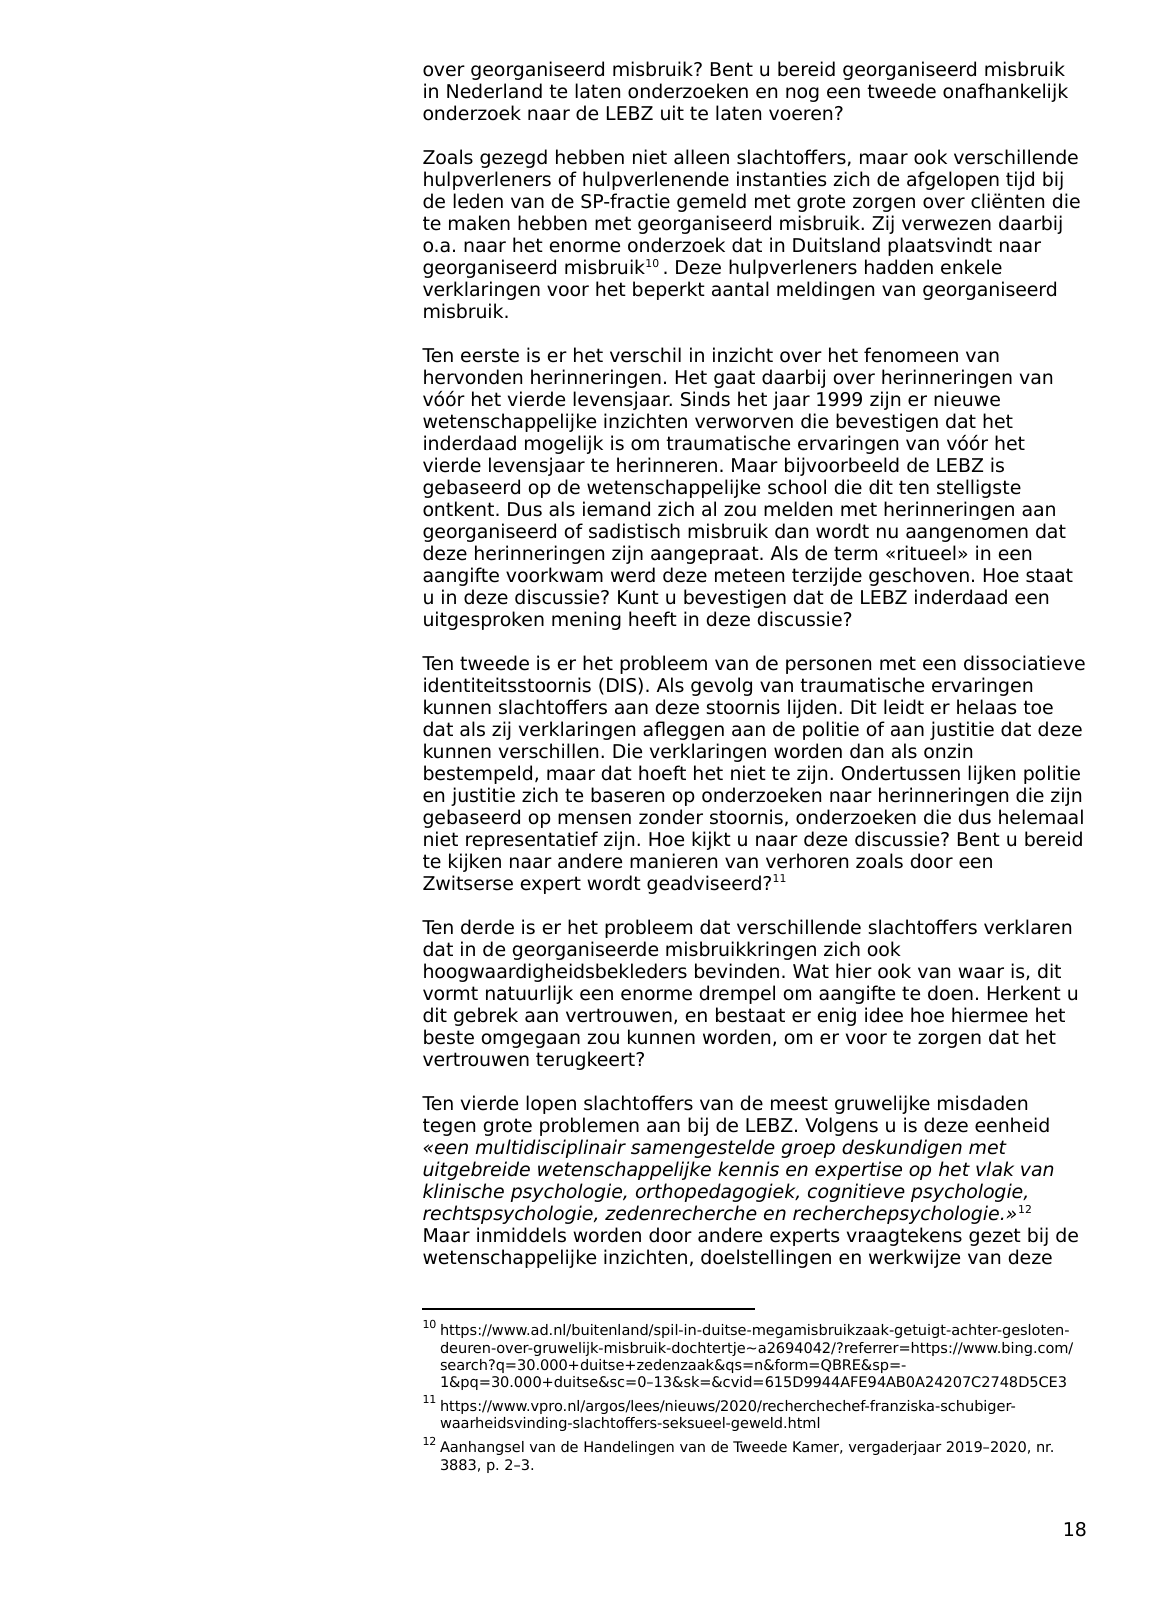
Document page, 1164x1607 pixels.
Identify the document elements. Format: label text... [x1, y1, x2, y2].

text Ten eerste is er het verschil in inzicht over het fenomeen van hervonden herinneringen. Het gaat daarbij over herinneringen van vóór het vierde levensjaar. Sinds het jaar 1999 zijn er nieuwe wetenschappelijke inzichten verworven die bevestigen dat het inderdaad mogelijk is om traumatische ervaringen van vóór het vierde levensjaar te herinneren. Maar bijvoorbeeld de LEBZ is gebaseerd op de wetenschappelijke school die dit ten stelligste ontkent. Dus als iemand zich al zou melden met herinneringen aan georganiseerd of sadistisch misbruik dan wordt nu aangenomen dat deze herinneringen zijn aangepraat. Als de term «ritueel» in een aangifte voorkwam werd deze meteen terzijde geschoven. Hoe staat u in deze discussie? Kunt u bevestigen dat de LEBZ inderdaad een uitgesproken mening heeft in deze discussie? [422, 345, 1087, 631]
text Ten vierde lopen slachtoffers van de meest gruwelijke misdaden tegen grote problemen aan bij de LEBZ. Volgens u is deze eenheid «een multidisciplinair samengestelde groep deskundigen met uitgebreide wetenschappelijke kennis en expertise op het vlak van klinische psychologie, orthopedagogiek, cognitieve psychologie, rechtspsychologie, zedenrecherche en recherchepsychologie.» Maar inmiddels worden door andere experts vraagtekens gezet bij de wetenschappelijke inzichten, doelstellingen en werkwijze van deze [422, 1093, 1087, 1269]
text Ten derde is er het probleem dat verschillende slachtoffers verklaren dat in de georganiseerde misbruikkringen zich ook hoogwaardigheidsbekleders bevinden. Wat hier ook van waar is, dit vormt natuurlijk een enorme drempel om aangifte te doen. Herkent u dit gebrek aan vertrouwen, en bestaat er enig idee hoe hiermee het beste omgegaan zou kunnen worden, om er voor te zorgen dat het vertrouwen terugkeert? [422, 917, 1087, 1071]
text Zoals gezegd hebben niet alleen slachtoffers, maar ook verschillende hulpverleners of hulpverlenende instanties zich de afgelopen tijd bij de leden van de SP-fractie gemeld met grote zorgen over cliënten die te maken hebben met georganiseerd misbruik. Zij verwezen daarbij o.a. naar het enorme onderzoek dat in Duitsland plaatsvindt naar georganiseerd misbruik. Deze hulpverleners hadden enkele verklaringen voor het beperkt aantal meldingen van georganiseerd misbruik. [422, 147, 1087, 323]
text Ten tweede is er het probleem van de personen met een dissociatieve identiteitsstoornis (DIS). Als gevolg van traumatische ervaringen kunnen slachtoffers aan deze stoornis lijden. Dit leidt er helaas toe dat als zij verklaringen afleggen aan de politie of aan justitie dat deze kunnen verschillen. Die verklaringen worden dan als onzin bestempeld, maar dat hoeft het niet te zijn. Ondertussen lijken politie en justitie zich te baseren op onderzoeken naar herinneringen die zijn gebaseerd op mensen zonder stoornis, onderzoeken die dus helemaal niet representatief zijn. Hoe kijkt u naar deze discussie? Bent u bereid te kijken naar andere manieren van verhoren zoals door een Zwitserse expert wordt geadviseerd? [422, 653, 1087, 895]
text https://www.ad.nl/buitenland/spil-in-duitse-megamisbruikzaak-getuigt-achter-gesloten-deuren-over-gruwelijk-misbruik-dochtertje~a2694042/?referrer=https://www.bing.com/search?q=30.000+duitse+zedenzaak&qs=n&form=QBRE&sp=-1&pq=30.000+duitse&sc=0–13&sk=&cvid=615D9944AFE94AB0A24207C2748D5CE3 [422, 1318, 1087, 1391]
text over georganiseerd misbruik? Bent u bereid georganiseerd misbruik in Nederland te laten onderzoeken en nog een tweede onafhankelijk onderzoek naar de LEBZ uit te laten voeren? [422, 59, 1087, 125]
text Aanhangsel van de Handelingen van de Tweede Kamer, vergaderjaar 2019–2020, nr. 3883, p. 2–3. [422, 1435, 1087, 1474]
text https://www.vpro.nl/argos/lees/nieuws/2020/recherchechef-franziska-schubiger-waarheidsvinding-slachtoffers-seksueel-geweld.html [422, 1393, 1087, 1432]
